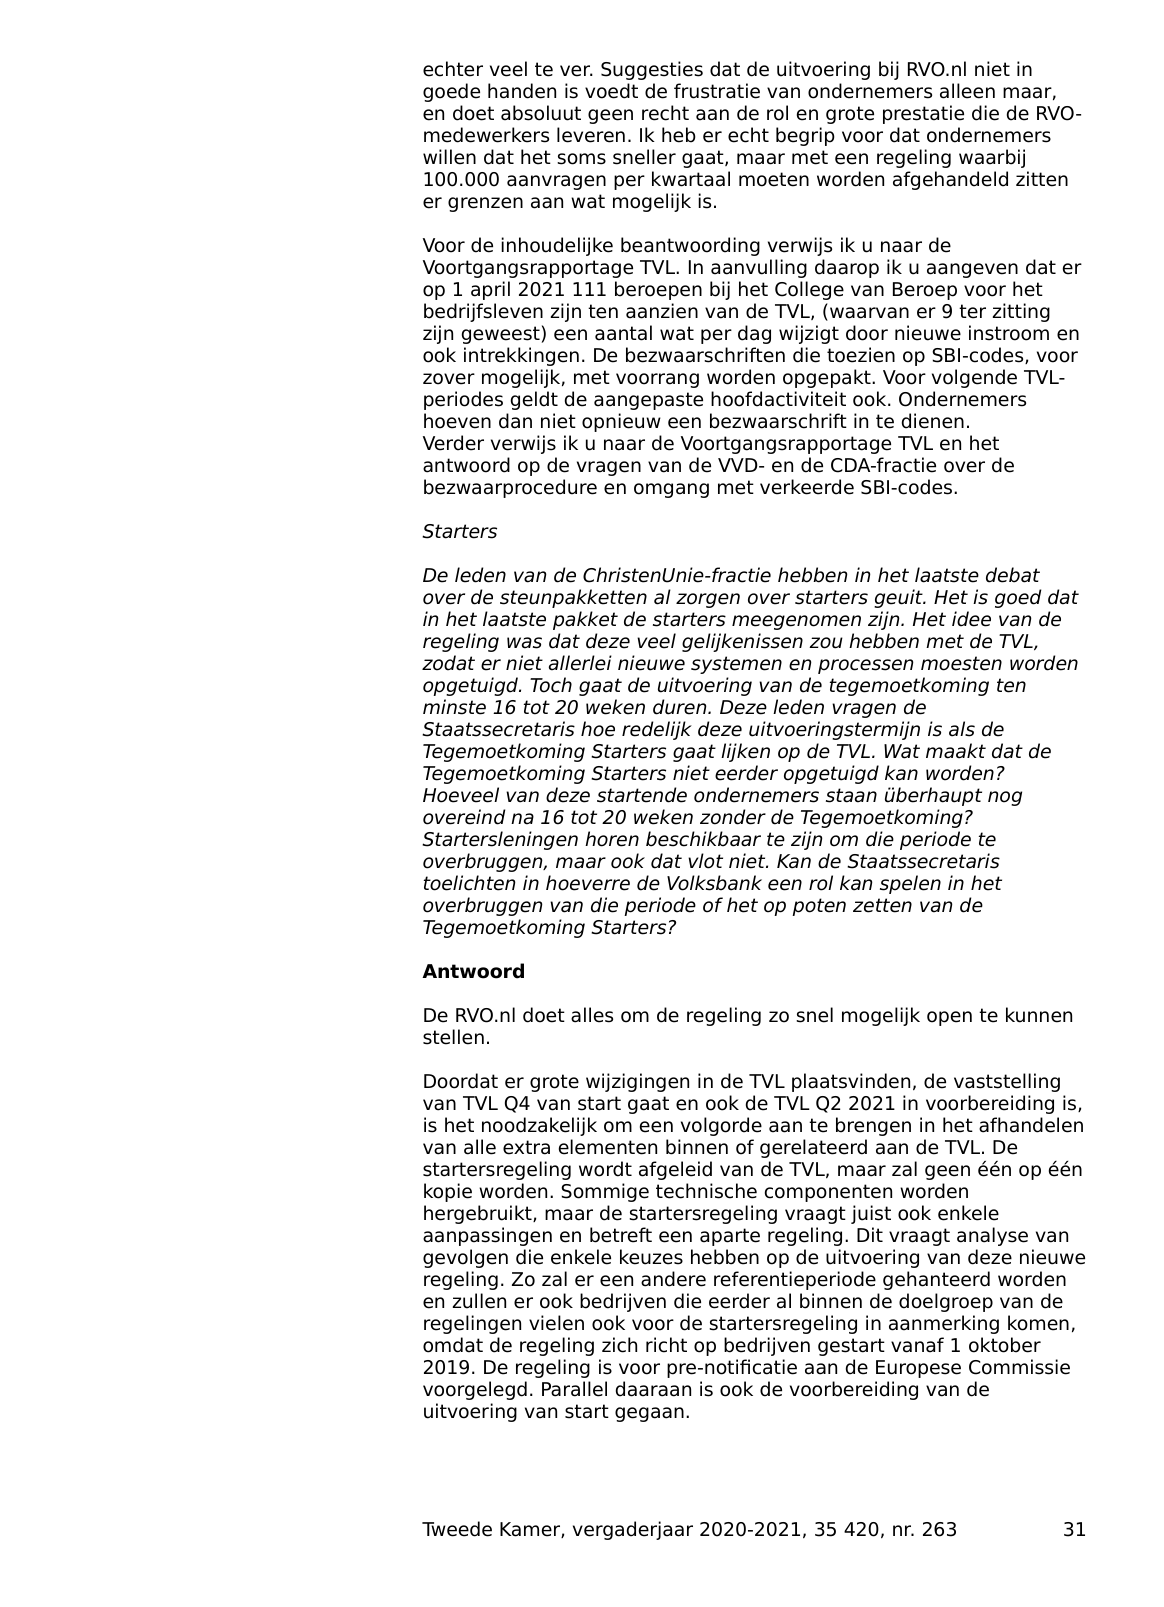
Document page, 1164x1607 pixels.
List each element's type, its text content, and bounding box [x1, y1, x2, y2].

text echter veel te ver. Suggesties dat de uitvoering bij RVO.nl niet in goede handen is voedt de frustratie van ondernemers alleen maar, en doet absoluut geen recht aan de rol en grote prestatie die de RVO-medewerkers leveren. Ik heb er echt begrip voor dat ondernemers willen dat het soms sneller gaat, maar met een regeling waarbij 100.000 aanvragen per kwartaal moeten worden afgehandeld zitten er grenzen aan wat mogelijk is. [422, 59, 1087, 213]
text Verder verwijs ik u naar de Voortgangsrapportage TVL en het antwoord op de vragen van de VVD- en de CDA-fractie over de bezwaarprocedure en omgang met verkeerde SBI-codes. [422, 433, 1087, 499]
subtitle Antwoord [422, 961, 1087, 983]
subtitle Starters [422, 521, 1087, 543]
text De RVO.nl doet alles om de regeling zo snel mogelijk open te kunnen stellen. [422, 1005, 1087, 1049]
text Doordat er grote wijzigingen in de TVL plaatsvinden, de vaststelling van TVL Q4 van start gaat en ook de TVL Q2 2021 in voorbereiding is, is het noodzakelijk om een volgorde aan te brengen in het afhandelen van alle extra elementen binnen of gerelateerd aan de TVL. De startersregeling wordt afgeleid van de TVL, maar zal geen één op één kopie worden. Sommige technische componenten worden hergebruikt, maar de startersregeling vraagt juist ook enkele aanpassingen en betreft een aparte regeling. Dit vraagt analyse van gevolgen die enkele keuzes hebben op de uitvoering van deze nieuwe regeling. Zo zal er een andere referentieperiode gehanteerd worden en zullen er ook bedrijven die eerder al binnen de doelgroep van de regelingen vielen ook voor de startersregeling in aanmerking komen, omdat de regeling zich richt op bedrijven gestart vanaf 1 oktober 2019. De regeling is voor pre-notificatie aan de Europese Commissie voorgelegd. Parallel daaraan is ook de voorbereiding van de uitvoering van start gegaan. [422, 1071, 1087, 1423]
text Voor de inhoudelijke beantwoording verwijs ik u naar de Voortgangsrapportage TVL. In aanvulling daarop ik u aangeven dat er op 1 april 2021 111 beroepen bij het College van Beroep voor het bedrijfsleven zijn ten aanzien van de TVL, (waarvan er 9 ter zitting zijn geweest) een aantal wat per dag wijzigt door nieuwe instroom en ook intrekkingen. De bezwaarschriften die toezien op SBI-codes, voor zover mogelijk, met voorrang worden opgepakt. Voor volgende TVL-periodes geldt de aangepaste hoofdactiviteit ook. Ondernemers hoeven dan niet opnieuw een bezwaarschrift in te dienen. [422, 235, 1087, 433]
text De leden van de ChristenUnie-fractie hebben in het laatste debat over de steunpakketten al zorgen over starters geuit. Het is goed dat in het laatste pakket de starters meegenomen zijn. Het idee van de regeling was dat deze veel gelijkenissen zou hebben met de TVL, zodat er niet allerlei nieuwe systemen en processen moesten worden opgetuigd. Toch gaat de uitvoering van de tegemoetkoming ten minste 16 tot 20 weken duren. Deze leden vragen de Staatssecretaris hoe redelijk deze uitvoeringstermijn is als de Tegemoetkoming Starters gaat lijken op de TVL. Wat maakt dat de Tegemoetkoming Starters niet eerder opgetuigd kan worden? Hoeveel van deze startende ondernemers staan überhaupt nog overeind na 16 tot 20 weken zonder de Tegemoetkoming? Startersleningen horen beschikbaar te zijn om die periode te overbruggen, maar ook dat vlot niet. Kan de Staatssecretaris toelichten in hoeverre de Volksbank een rol kan spelen in het overbruggen van die periode of het op poten zetten van de Tegemoetkoming Starters? [422, 565, 1087, 939]
